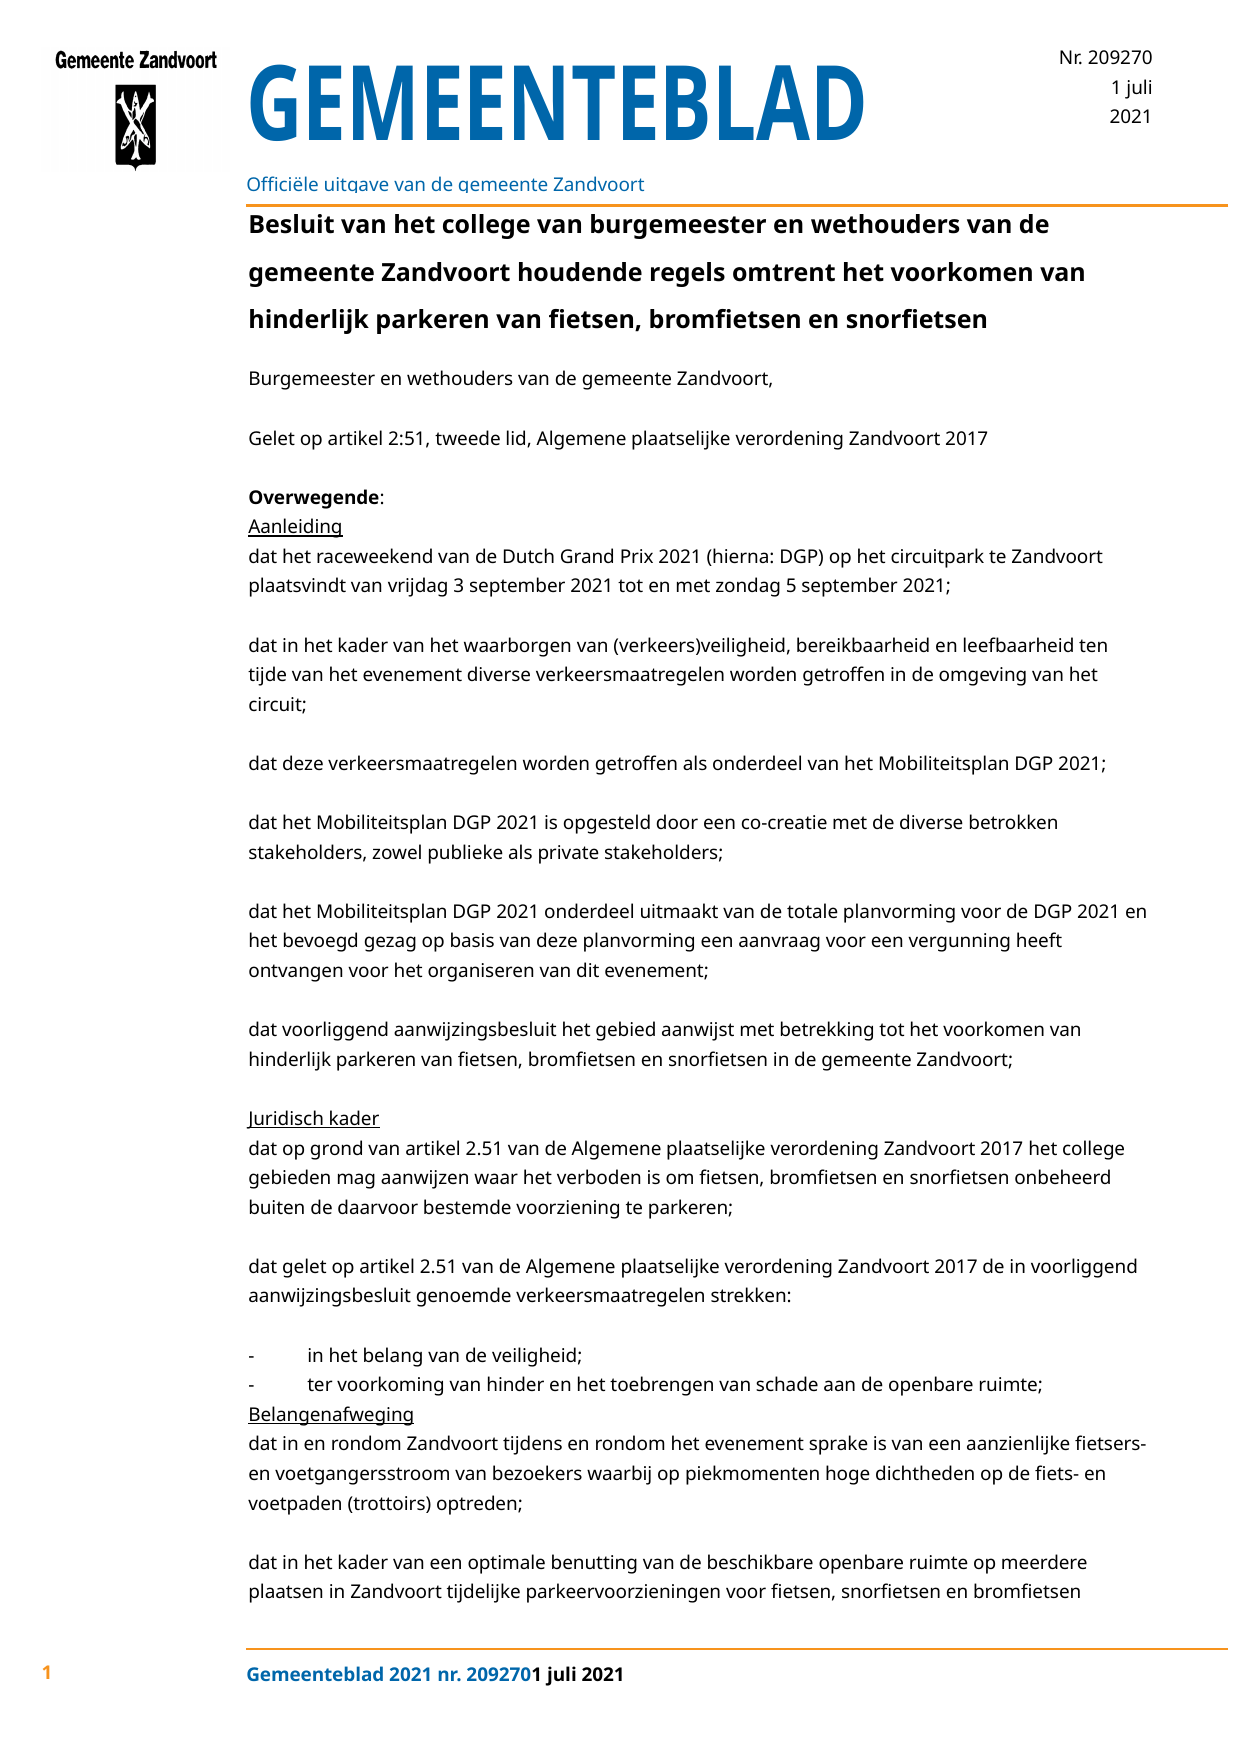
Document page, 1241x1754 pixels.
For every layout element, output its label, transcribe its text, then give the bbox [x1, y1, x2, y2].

text dat het Mobiliteitsplan DGP 2021 onderdeel uitmaakt van de totale planvorming voor de DGP 2021 en het bevoegd gezag op basis van deze planvorming een aanvraag voor een vergunning heeft ontvangen voor het organiseren van dit evenement; [248, 898, 1152, 983]
text dat het Mobiliteitsplan DGP 2021 is opgesteld door een co-creatie met de diverse betrokken stakeholders, zowel publieke als private stakeholders; [248, 809, 1152, 864]
text dat het raceweekend van de Dutch Grand Prix 2021 (hierna: DGP) op het circuitpark te Zandvoort plaatsvindt van vrijdag 3 september 2021 tot en met zondag 5 september 2021; [248, 543, 1152, 598]
text Aanleiding [248, 513, 1152, 539]
list ter voorkoming van hinder en het toebrengen van schade aan de openbare ruimte; [248, 1371, 1152, 1397]
text dat in en rondom Zandvoort tijdens en rondom het evenement sprake is van een aanzienlijke fietsers- en voetgangersstroom van bezoekers waarbij op piekmomenten hoge dichtheden op de fiets- en voetpaden (trottoirs) optreden; [248, 1431, 1152, 1515]
text Burgemeester en wethouders van de gemeente Zandvoort, [248, 366, 1152, 391]
text dat op grond van artikel 2.51 van de Algemene plaatselijke verordening Zandvoort 2017 het college gebieden mag aanwijzen waar het verboden is om fietsen, bromfietsen en snorfietsen onbeheerd buiten de daarvoor bestemde voorziening te parkeren; [248, 1135, 1152, 1219]
text Gelet op artikel 2:51, tweede lid, Algemene plaatselijke verordening Zandvoort 2017 [248, 425, 1152, 450]
text dat in het kader van een optimale benutting van de beschikbare openbare ruimte op meerdere plaatsen in Zandvoort tijdelijke parkeervoorzieningen voor fietsen, snorfietsen en bromfietsen [248, 1549, 1152, 1604]
text dat deze verkeersmaatregelen worden getroffen als onderdeel van het Mobiliteitsplan DGP 2021; [248, 750, 1152, 776]
text Juridisch kader [248, 1105, 1152, 1131]
text dat voorliggend aanwijzingsbesluit het gebied aanwijst met betrekking tot het voorkomen van hinderlijk parkeren van fietsen, bromfietsen en snorfietsen in de gemeente Zandvoort; [248, 1016, 1152, 1072]
list in het belang van de veiligheid; [248, 1342, 1152, 1367]
text Besluit van het college van burgemeester en wethouders van de gemeente Zandvoort houdende regels omtrent het voorkomen van hinderlijk parkeren van fietsen, bromfietsen en snorfietsen [248, 207, 1152, 336]
text dat gelet op artikel 2.51 van de Algemene plaatselijke verordening Zandvoort 2017 de in voorliggend aanwijzingsbesluit genoemde verkeersmaatregelen strekken: [248, 1253, 1152, 1308]
text Overwegende: [248, 484, 1152, 509]
text Belangenafweging [248, 1401, 1152, 1427]
text dat in het kader van het waarborgen van (verkeers)veiligheid, bereikbaarheid en leefbaarheid ten tijde van het evenement diverse verkeersmaatregelen worden getroffen in de omgeving van het circuit; [248, 632, 1152, 717]
picture [41, 47, 231, 172]
